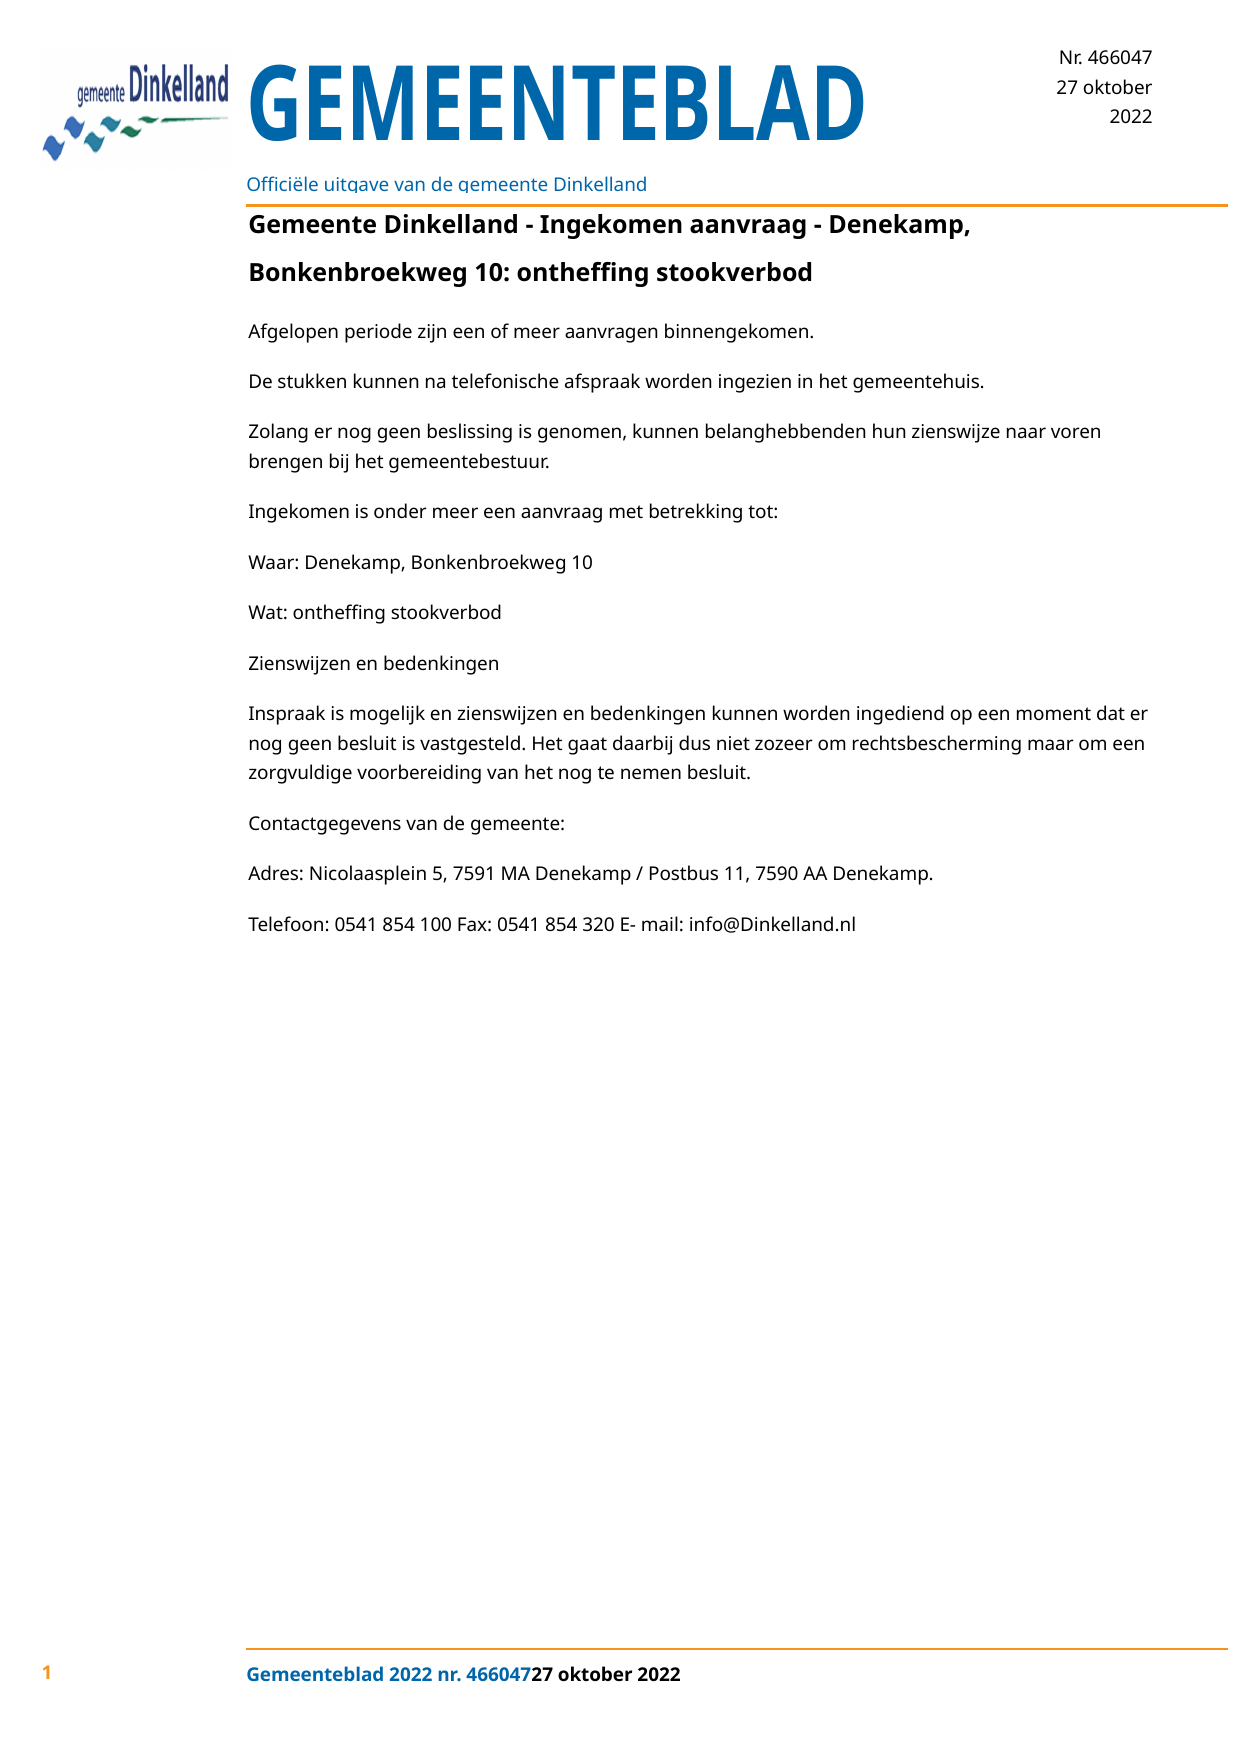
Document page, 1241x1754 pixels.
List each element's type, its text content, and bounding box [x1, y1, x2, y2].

text Telefoon: 0541 854 100 Fax: 0541 854 320 E- mail: info@Dinkelland.nl [248, 911, 1152, 937]
text Zolang er nog geen beslissing is genomen, kunnen belanghebbenden hun zienswijze naar voren brengen bij het gemeentebestuur. [248, 419, 1152, 474]
text Adres: Nicolaasplein 5, 7591 MA Denekamp / Postbus 11, 7590 AA Denekamp. [248, 860, 1152, 886]
text De stukken kunnen na telefonische afspraak worden ingezien in het gemeentehuis. [248, 368, 1152, 394]
text Ingekomen is onder meer een aanvraag met betrekking tot: [248, 499, 1152, 524]
text Gemeente Dinkelland - Ingekomen aanvraag - Denekamp, Bonkenbroekweg 10: ontheffing stookverbod [248, 207, 1152, 288]
text Wat: ontheffing stookverbod [248, 599, 1152, 625]
text Afgelopen periode zijn een of meer aanvragen binnengekomen. [248, 318, 1152, 344]
picture [41, 47, 231, 172]
text Zienswijzen en bedenkingen [248, 650, 1152, 676]
text Contactgegevens van de gemeente: [248, 810, 1152, 836]
text Waar: Denekamp, Bonkenbroekweg 10 [248, 549, 1152, 575]
text Inspraak is mogelijk en zienswijzen en bedenkingen kunnen worden ingediend op een moment dat er nog geen besluit is vastgesteld. Het gaat daarbij dus niet zozeer om rechtsbescherming maar om een zorgvuldige voorbereiding van het nog te nemen besluit. [248, 700, 1152, 785]
